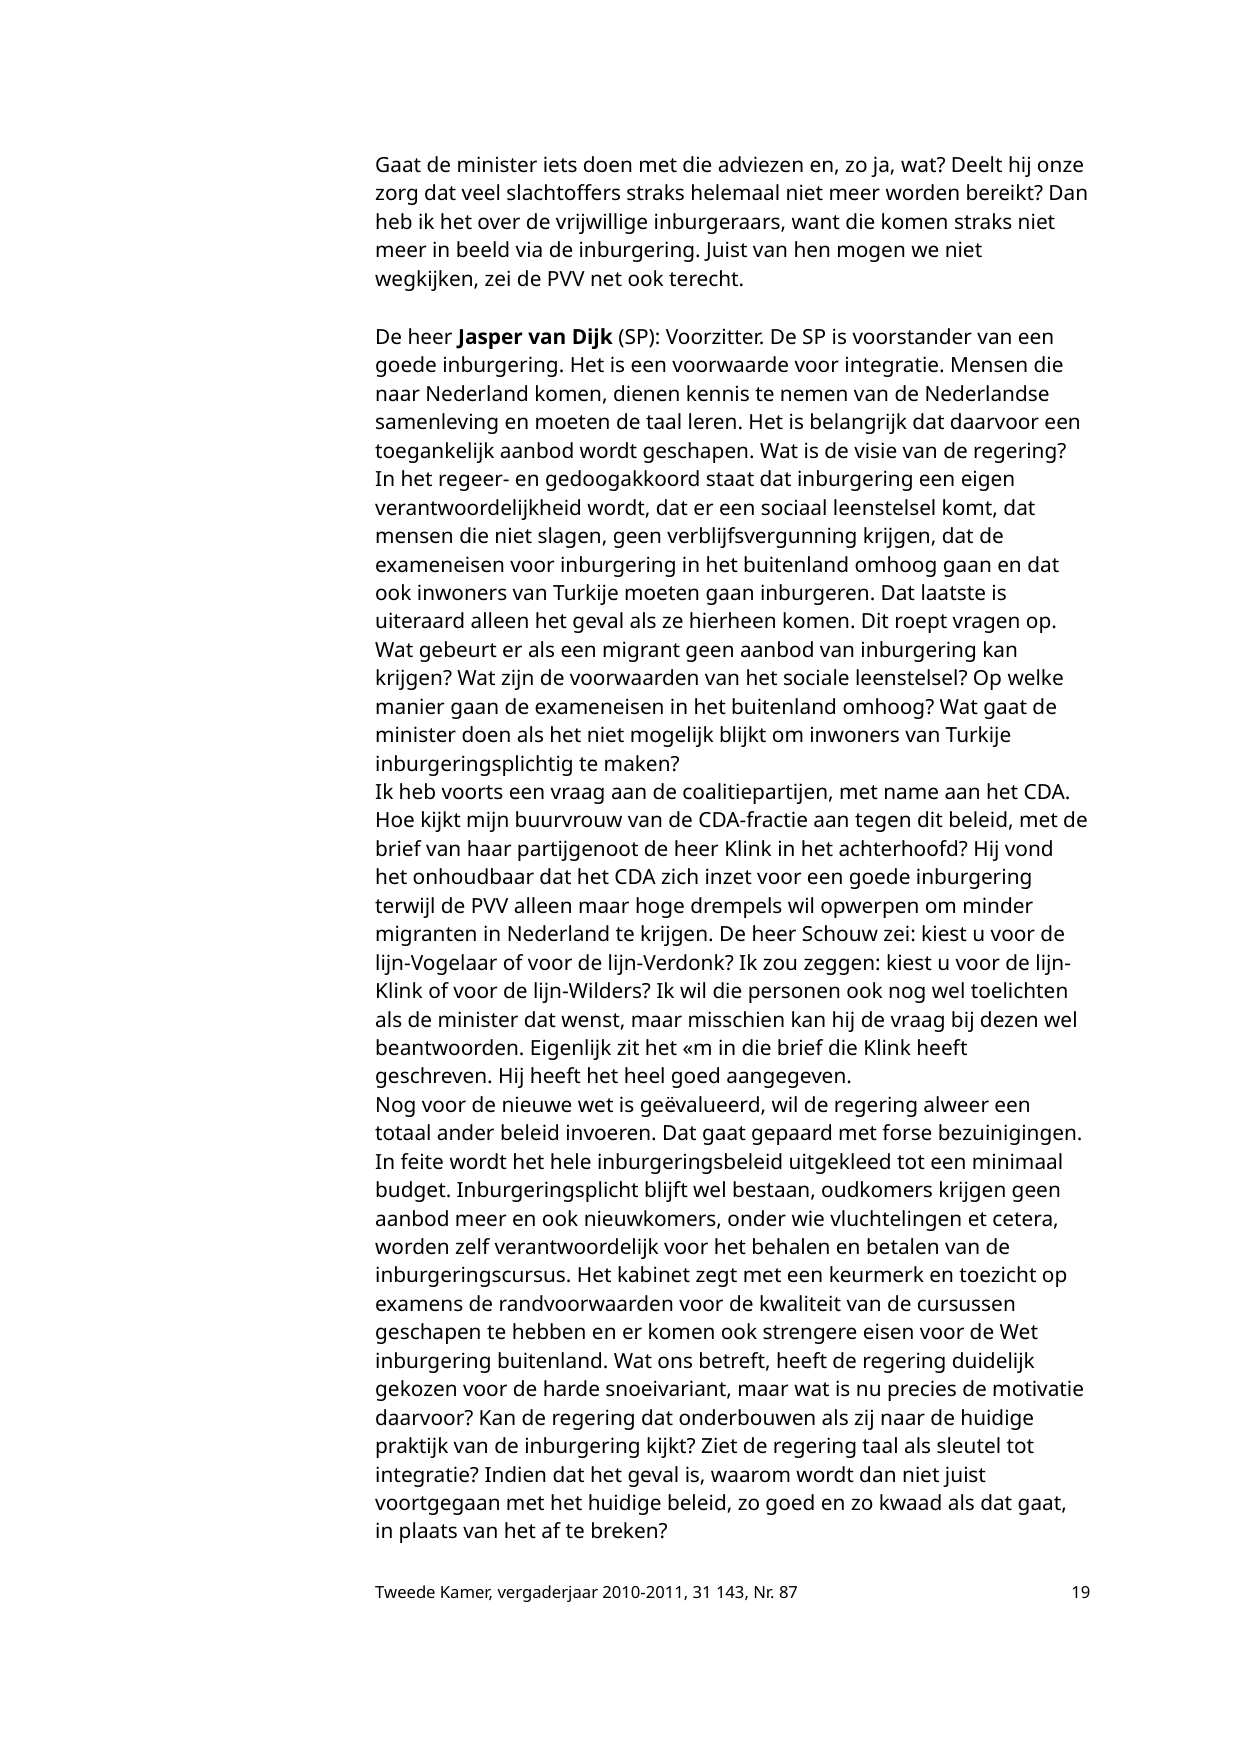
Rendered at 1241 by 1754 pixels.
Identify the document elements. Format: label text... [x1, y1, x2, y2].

text Ik heb voorts een vraag aan de coalitiepartijen, met name aan het CDA. Hoe kijkt mijn buurvrouw van de CDA-fractie aan tegen dit beleid, met de brief van haar partijgenoot de heer Klink in het achterhoofd? Hij vond het onhoudbaar dat het CDA zich inzet voor een goede inburgering terwijl de PVV alleen maar hoge drempels wil opwerpen om minder migranten in Nederland te krijgen. De heer Schouw zei: kiest u voor de lijn-Vogelaar of voor de lijn-Verdonk? Ik zou zeggen: kiest u voor de lijn-Klink of voor de lijn-Wilders? Ik wil die personen ook nog wel toelichten als de minister dat wenst, maar misschien kan hij de vraag bij dezen wel beantwoorden. Eigenlijk zit het «m in die brief die Klink heeft geschreven. Hij heeft het heel goed aangegeven. [375, 777, 1090, 1090]
text De heer Jasper van Dijk (SP): Voorzitter. De SP is voorstander van een goede inburgering. Het is een voorwaarde voor integratie. Mensen die naar Nederland komen, dienen kennis te nemen van de Nederlandse samenleving en moeten de taal leren. Het is belangrijk dat daarvoor een toegankelijk aanbod wordt geschapen. Wat is de visie van de regering? In het regeer- en gedoogakkoord staat dat inburgering een eigen verantwoordelijkheid wordt, dat er een sociaal leenstelsel komt, dat mensen die niet slagen, geen verblijfsvergunning krijgen, dat de exameneisen voor inburgering in het buitenland omhoog gaan en dat ook inwoners van Turkije moeten gaan inburgeren. Dat laatste is uiteraard alleen het geval als ze hierheen komen. Dit roept vragen op. Wat gebeurt er als een migrant geen aanbod van inburgering kan krijgen? Wat zijn de voorwaarden van het sociale leenstelsel? Op welke manier gaan de exameneisen in het buitenland omhoog? Wat gaat de minister doen als het niet mogelijk blijkt om inwoners van Turkije inburgeringsplichtig te maken? [375, 322, 1090, 777]
text Nog voor de nieuwe wet is geëvalueerd, wil de regering alweer een totaal ander beleid invoeren. Dat gaat gepaard met forse bezuinigingen. In feite wordt het hele inburgeringsbeleid uitgekleed tot een minimaal budget. Inburgeringsplicht blijft wel bestaan, oudkomers krijgen geen aanbod meer en ook nieuwkomers, onder wie vluchtelingen et cetera, worden zelf verantwoordelijk voor het behalen en betalen van de inburgeringscursus. Het kabinet zegt met een keurmerk en toezicht op examens de randvoorwaarden voor de kwaliteit van de cursussen geschapen te hebben en er komen ook strengere eisen voor de Wet inburgering buitenland. Wat ons betreft, heeft de regering duidelijk gekozen voor de harde snoeivariant, maar wat is nu precies de motivatie daarvoor? Kan de regering dat onderbouwen als zij naar de huidige praktijk van de inburgering kijkt? Ziet de regering taal als sleutel tot integratie? Indien dat het geval is, waarom wordt dan niet juist voortgegaan met het huidige beleid, zo goed en zo kwaad als dat gaat, in plaats van het af te breken? [375, 1090, 1090, 1545]
text Gaat de minister iets doen met die adviezen en, zo ja, wat? Deelt hij onze zorg dat veel slachtoffers straks helemaal niet meer worden bereikt? Dan heb ik het over de vrijwillige inburgeraars, want die komen straks niet meer in beeld via de inburgering. Juist van hen mogen we niet wegkijken, zei de PVV net ook terecht. [375, 150, 1090, 292]
